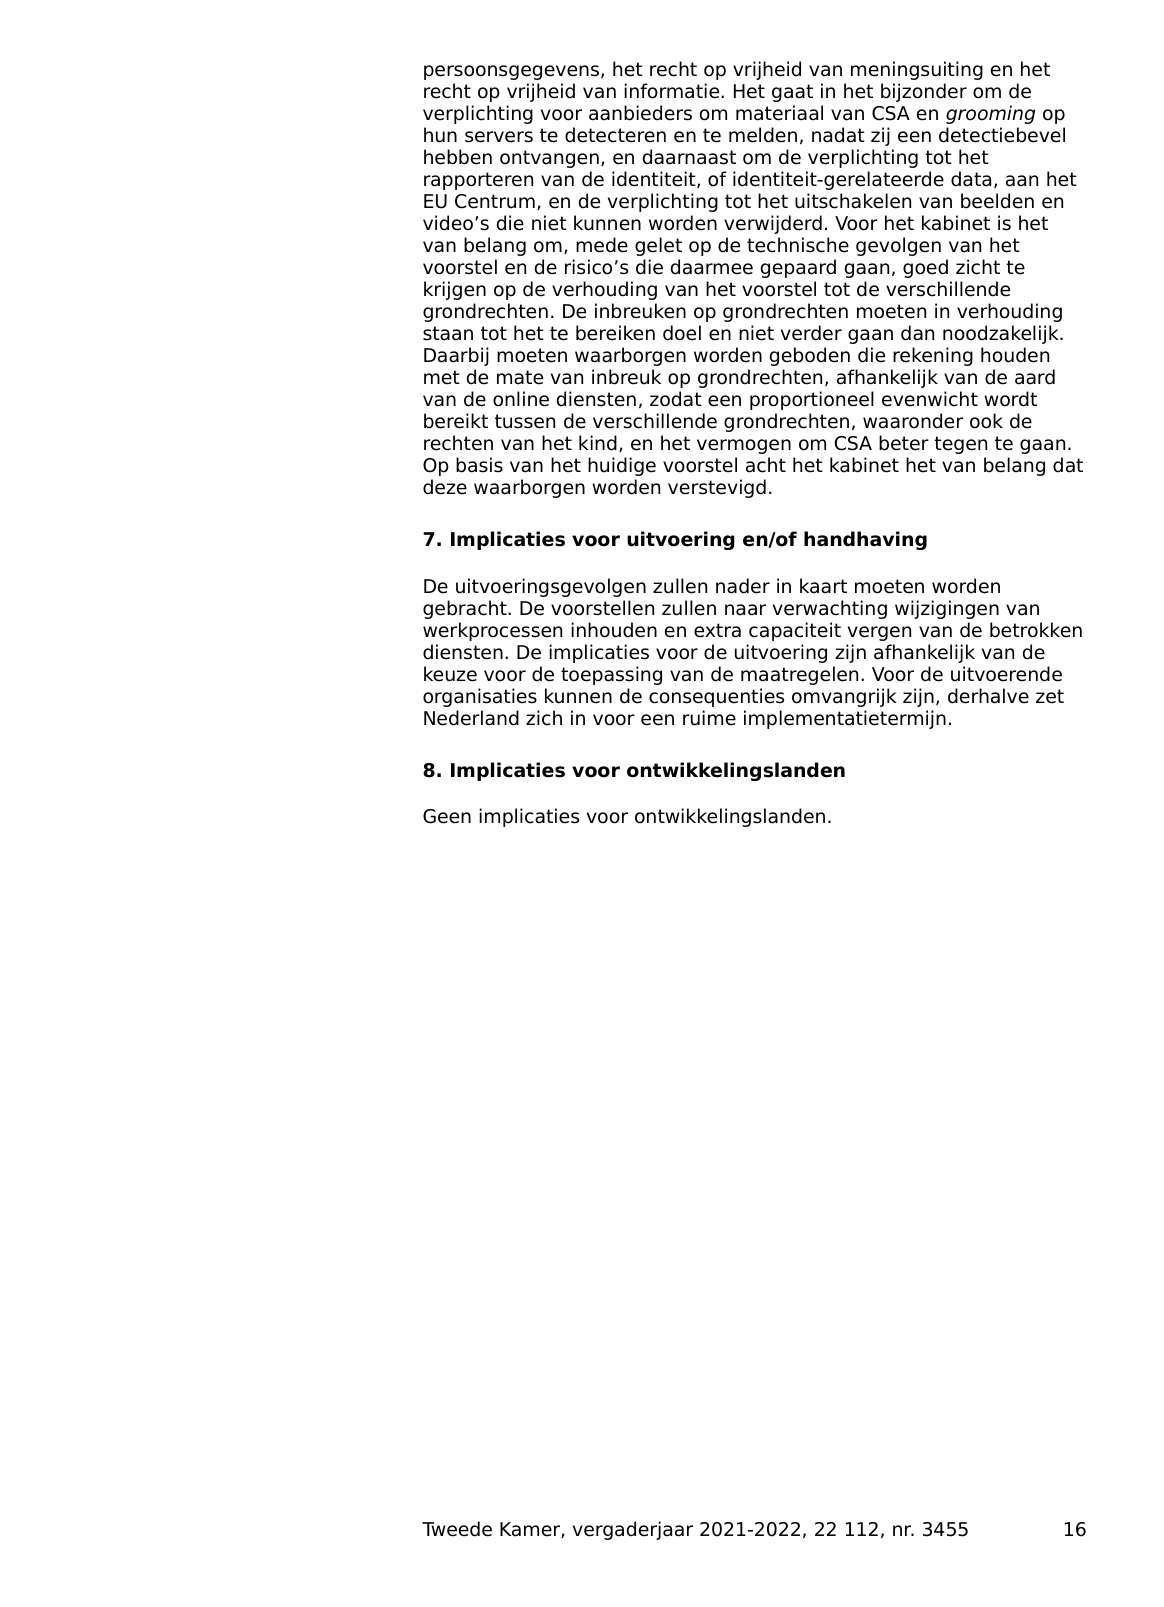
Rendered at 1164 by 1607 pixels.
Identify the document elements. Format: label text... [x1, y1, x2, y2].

text persoonsgegevens, het recht op vrijheid van meningsuiting en het recht op vrijheid van informatie. Het gaat in het bijzonder om de verplichting voor aanbieders om materiaal van CSA en grooming op hun servers te detecteren en te melden, nadat zij een detectiebevel hebben ontvangen, en daarnaast om de verplichting tot het rapporteren van de identiteit, of identiteit-gerelateerde data, aan het EU Centrum, en de verplichting tot het uitschakelen van beelden en video’s die niet kunnen worden verwijderd. Voor het kabinet is het van belang om, mede gelet op de technische gevolgen van het voorstel en de risico’s die daarmee gepaard gaan, goed zicht te krijgen op de verhouding van het voorstel tot de verschillende grondrechten. De inbreuken op grondrechten moeten in verhouding staan tot het te bereiken doel en niet verder gaan dan noodzakelijk. Daarbij moeten waarborgen worden geboden die rekening houden met de mate van inbreuk op grondrechten, afhankelijk van de aard van de online diensten, zodat een proportioneel evenwicht wordt bereikt tussen de verschillende grondrechten, waaronder ook de rechten van het kind, en het vermogen om CSA beter tegen te gaan. Op basis van het huidige voorstel acht het kabinet het van belang dat deze waarborgen worden verstevigd. [422, 59, 1087, 499]
text De uitvoeringsgevolgen zullen nader in kaart moeten worden gebracht. De voorstellen zullen naar verwachting wijzigingen van werkprocessen inhouden en extra capaciteit vergen van de betrokken diensten. De implicaties voor de uitvoering zijn afhankelijk van de keuze voor de toepassing van de maatregelen. Voor de uitvoerende organisaties kunnen de consequenties omvangrijk zijn, derhalve zet Nederland zich in voor een ruime implementatietermijn. [422, 576, 1087, 729]
subtitle 7. Implicaties voor uitvoering en/of handhaving [422, 529, 1087, 551]
text Geen implicaties voor ontwikkelingslanden. [422, 806, 1087, 828]
subtitle 8. Implicaties voor ontwikkelingslanden [422, 759, 1087, 781]
